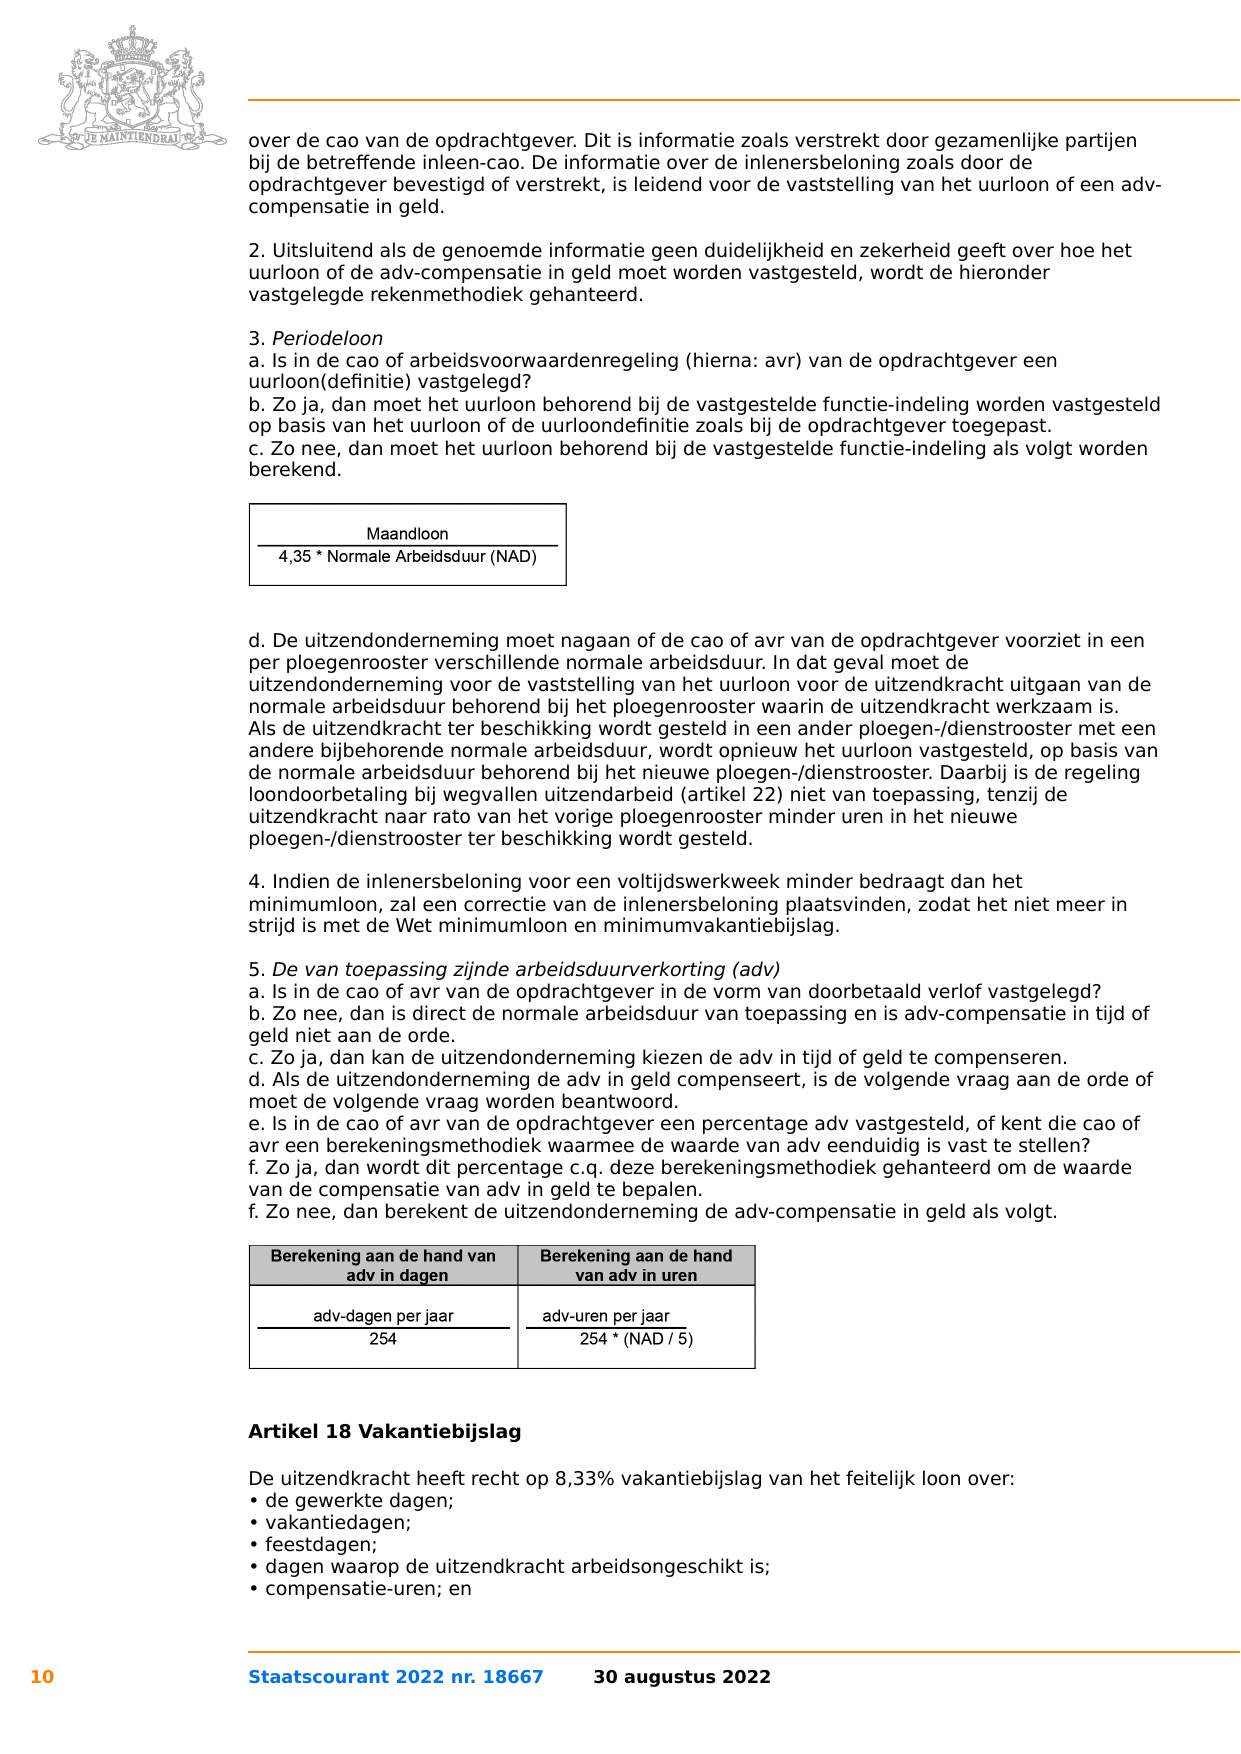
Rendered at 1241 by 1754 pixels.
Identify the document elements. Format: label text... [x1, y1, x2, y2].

text d. De uitzendonderneming moet nagaan of de cao of avr van de opdrachtgever voorziet in een per ploegenrooster verschillende normale arbeidsduur. In dat geval moet de uitzendonderneming voor de vaststelling van het uurloon voor de uitzendkracht uitgaan van de normale arbeidsduur behorend bij het ploegenrooster waarin de uitzendkracht werkzaam is. [248, 630, 1163, 718]
text f. Zo ja, dan wordt dit percentage c.q. deze berekeningsmethodiek gehanteerd om de waarde van de compensatie van adv in geld te bepalen. [248, 1157, 1163, 1201]
text 3. Periodeloon [248, 327, 1163, 349]
text 4. Indien de inlenersbeloning voor een voltijdswerkweek minder bedraagt dan het minimumloon, zal een correctie van de inlenersbeloning plaatsvinden, zodat het niet meer in strijd is met de Wet minimumloon en minimumvakantiebijslag. [248, 871, 1163, 937]
text d. Als de uitzendonderneming de adv in geld compenseert, is de volgende vraag aan de orde of moet de volgende vraag worden beantwoord. [248, 1069, 1163, 1113]
text • vakantiedagen; [248, 1512, 1163, 1534]
text over de cao van de opdrachtgever. Dit is informatie zoals verstrekt door gezamenlijke partijen bij de betreffende inleen-cao. De informatie over de inlenersbeloning zoals door de opdrachtgever bevestigd of verstrekt, is leidend voor de vaststelling van het uurloon of een adv-compensatie in geld. [248, 130, 1163, 218]
picture [248, 503, 567, 586]
text 2. Uitsluitend als de genoemde informatie geen duidelijkheid en zekerheid geeft over hoe het uurloon of de adv-compensatie in geld moet worden vastgesteld, wordt de hieronder vastgelegde rekenmethodiek gehanteerd. [248, 240, 1163, 306]
text b. Zo ja, dan moet het uurloon behorend bij de vastgestelde functie-indeling worden vastgesteld op basis van het uurloon of de uurloondefinitie zoals bij de opdrachtgever toegepast. [248, 393, 1163, 437]
picture [248, 1245, 756, 1369]
text a. Is in de cao of arbeidsvoorwaardenregeling (hierna: avr) van de opdrachtgever een uurloon(definitie) vastgelegd? [248, 349, 1163, 393]
picture [38, 25, 227, 150]
text De uitzendkracht heeft recht op 8,33% vakantiebijslag van het feitelijk loon over: [248, 1468, 1163, 1490]
text • feestdagen; [248, 1534, 1163, 1556]
text e. Is in de cao of avr van de opdrachtgever een percentage adv vastgesteld, of kent die cao of avr een berekeningsmethodiek waarmee de waarde van adv eenduidig is vast te stellen? [248, 1113, 1163, 1157]
text b. Zo nee, dan is direct de normale arbeidsduur van toepassing en is adv-compensatie in tijd of geld niet aan de orde. [248, 1003, 1163, 1047]
text Als de uitzendkracht ter beschikking wordt gesteld in een ander ploegen-/dienstrooster met een andere bijbehorende normale arbeidsduur, wordt opnieuw het uurloon vastgesteld, op basis van de normale arbeidsduur behorend bij het nieuwe ploegen-/dienstrooster. Daarbij is de regeling loondoorbetaling bij wegvallen uitzendarbeid (artikel 22) niet van toepassing, tenzij de uitzendkracht naar rato van het vorige ploegenrooster minder uren in het nieuwe ploegen-/dienstrooster ter beschikking wordt gesteld. [248, 718, 1163, 849]
text • de gewerkte dagen; [248, 1490, 1163, 1512]
text c. Zo ja, dan kan de uitzendonderneming kiezen de adv in tijd of geld te compenseren. [248, 1047, 1163, 1069]
text c. Zo nee, dan moet het uurloon behorend bij de vastgestelde functie-indeling als volgt worden berekend. [248, 437, 1163, 481]
text 5. De van toepassing zijnde arbeidsduurverkorting (adv) [248, 959, 1163, 981]
text a. Is in de cao of avr van de opdrachtgever in de vorm van doorbetaald verlof vastgelegd? [248, 981, 1163, 1003]
text f. Zo nee, dan berekent de uitzendonderneming de adv-compensatie in geld als volgt. [248, 1201, 1163, 1223]
text • dagen waarop de uitzendkracht arbeidsongeschikt is; [248, 1556, 1163, 1578]
text • compensatie-uren; en [248, 1578, 1163, 1600]
subtitle Artikel 18 Vakantiebijslag [248, 1421, 1163, 1443]
